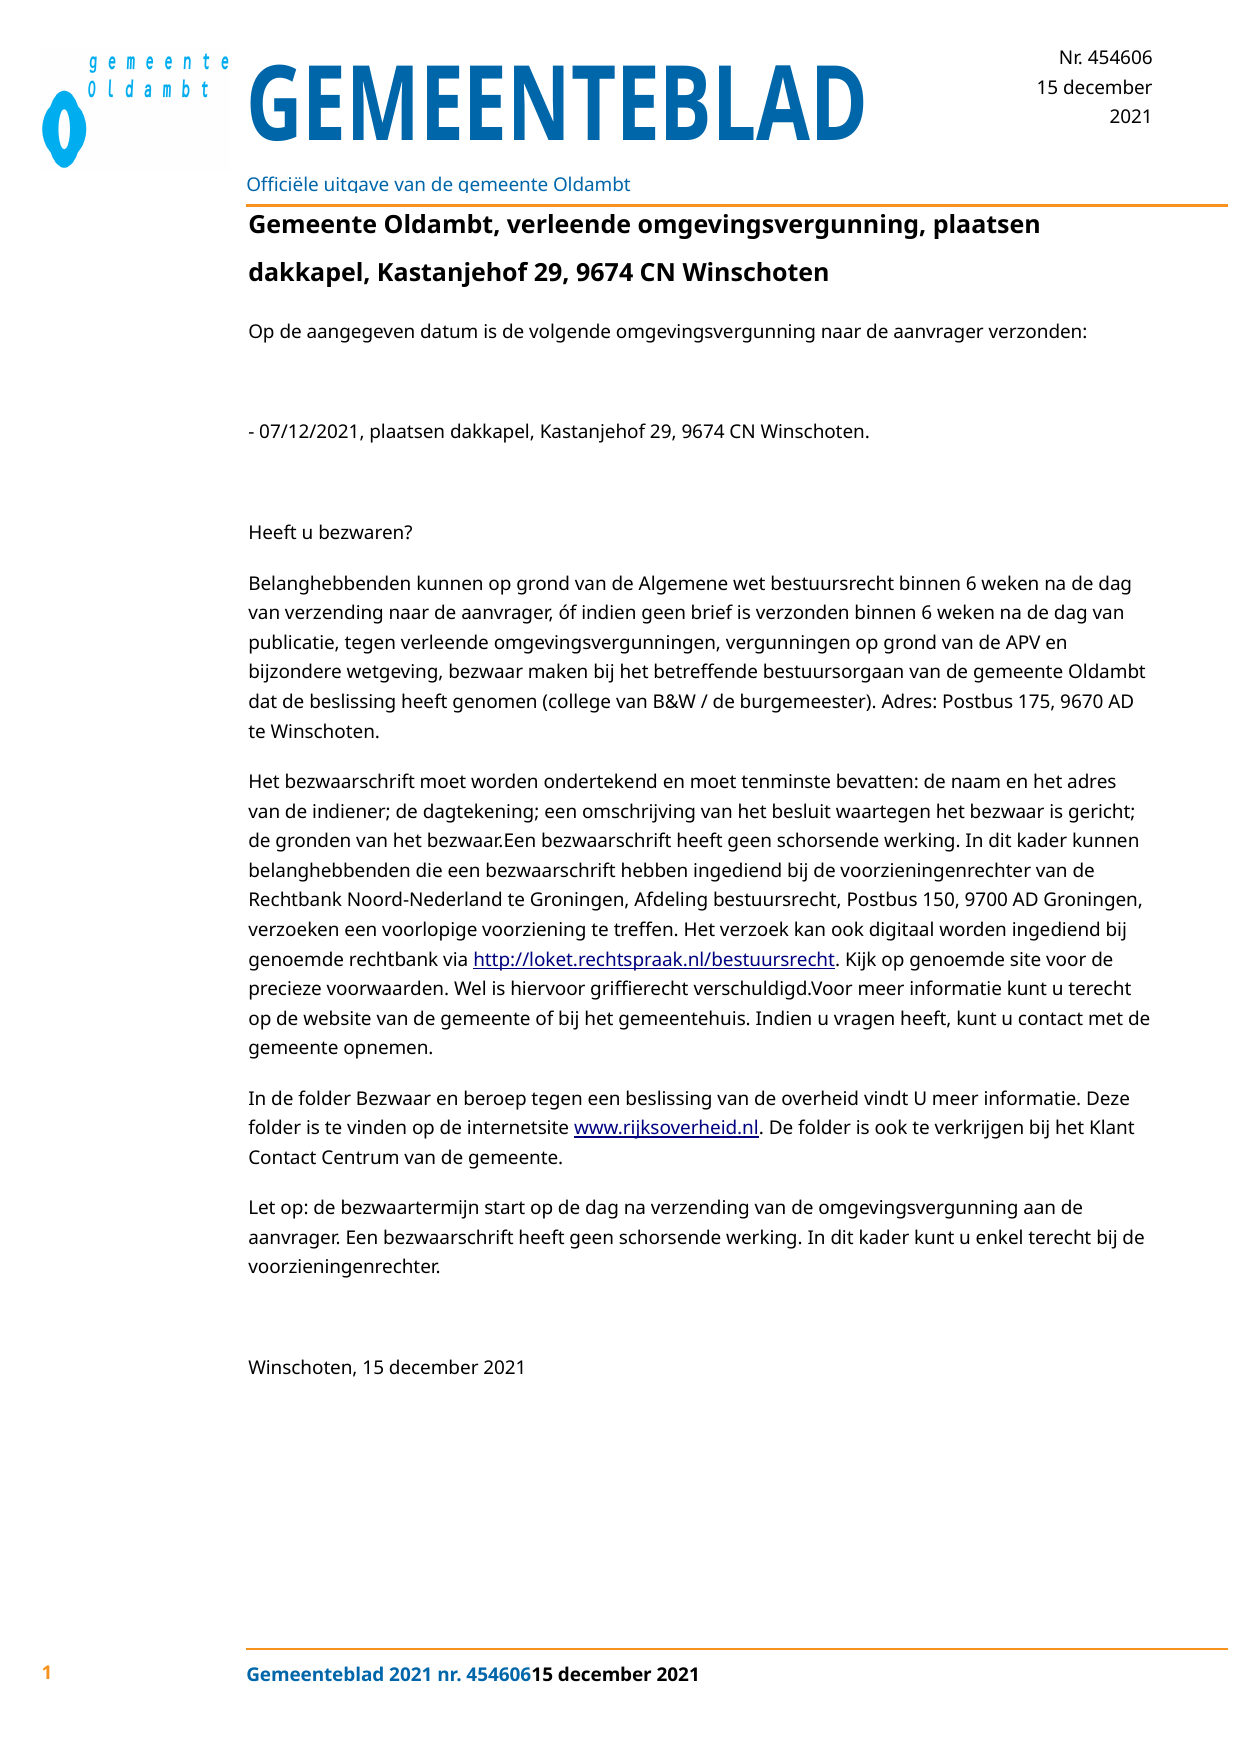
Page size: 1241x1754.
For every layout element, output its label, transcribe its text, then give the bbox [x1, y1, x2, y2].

text In de folder Bezwaar en beroep tegen een beslissing van de overheid vindt U meer informatie. Deze folder is te vinden op de internetsite www.rijksoverheid.nl. De folder is ook te verkrijgen bij het Klant Contact Centrum van de gemeente. [248, 1085, 1152, 1170]
text Let op: de bezwaartermijn start op de dag na verzending van de omgevingsvergunning aan de aanvrager. Een bezwaarschrift heeft geen schorsende werking. In dit kader kunt u enkel terecht bij de voorzieningenrechter. [248, 1194, 1152, 1279]
text Belanghebbenden kunnen op grond van de Algemene wet bestuursrecht binnen 6 weken na de dag van verzending naar de aanvrager, óf indien geen brief is verzonden binnen 6 weken na de dag van publicatie, tegen verleende omgevingsvergunningen, vergunningen op grond van de APV en bijzondere wetgeving, bezwaar maken bij het betreffende bestuursorgaan van de gemeente Oldambt dat de beslissing heeft genomen (college van B&W / de burgemeester). Adres: Postbus 175, 9670 AD te Winschoten. [248, 570, 1152, 744]
text Heeft u bezwaren? [248, 519, 1152, 545]
text - 07/12/2021, plaatsen dakkapel, Kastanjehof 29, 9674 CN Winschoten. [248, 419, 1152, 444]
text Op de aangegeven datum is de volgende omgevingsvergunning naar de aanvrager verzonden: [248, 318, 1152, 344]
text Winschoten, 15 december 2021 [248, 1354, 1152, 1380]
text Het bezwaarschrift moet worden ondertekend en moet tenminste bevatten: de naam en het adres van de indiener; de dagtekening; een omschrijving van het besluit waartegen het bezwaar is gericht; de gronden van het bezwaar.Een bezwaarschrift heeft geen schorsende werking. In dit kader kunnen belanghebbenden die een bezwaarschrift hebben ingediend bij de voorzieningenrechter van de Rechtbank Noord-Nederland te Groningen, Afdeling bestuursrecht, Postbus 150, 9700 AD Groningen, verzoeken een voorlopige voorziening te treffen. Het verzoek kan ook digitaal worden ingediend bij genoemde rechtbank via http://loket.rechtspraak.nl/bestuursrecht. Kijk op genoemde site voor de precieze voorwaarden. Wel is hiervoor griffierecht verschuldigd.Voor meer informatie kunt u terecht op de website van de gemeente of bij het gemeentehuis. Indien u vragen heeft, kunt u contact met de gemeente opnemen. [248, 768, 1152, 1060]
text Gemeente Oldambt, verleende omgevingsvergunning, plaatsen dakkapel, Kastanjehof 29, 9674 CN Winschoten [248, 207, 1152, 288]
picture [41, 47, 231, 172]
